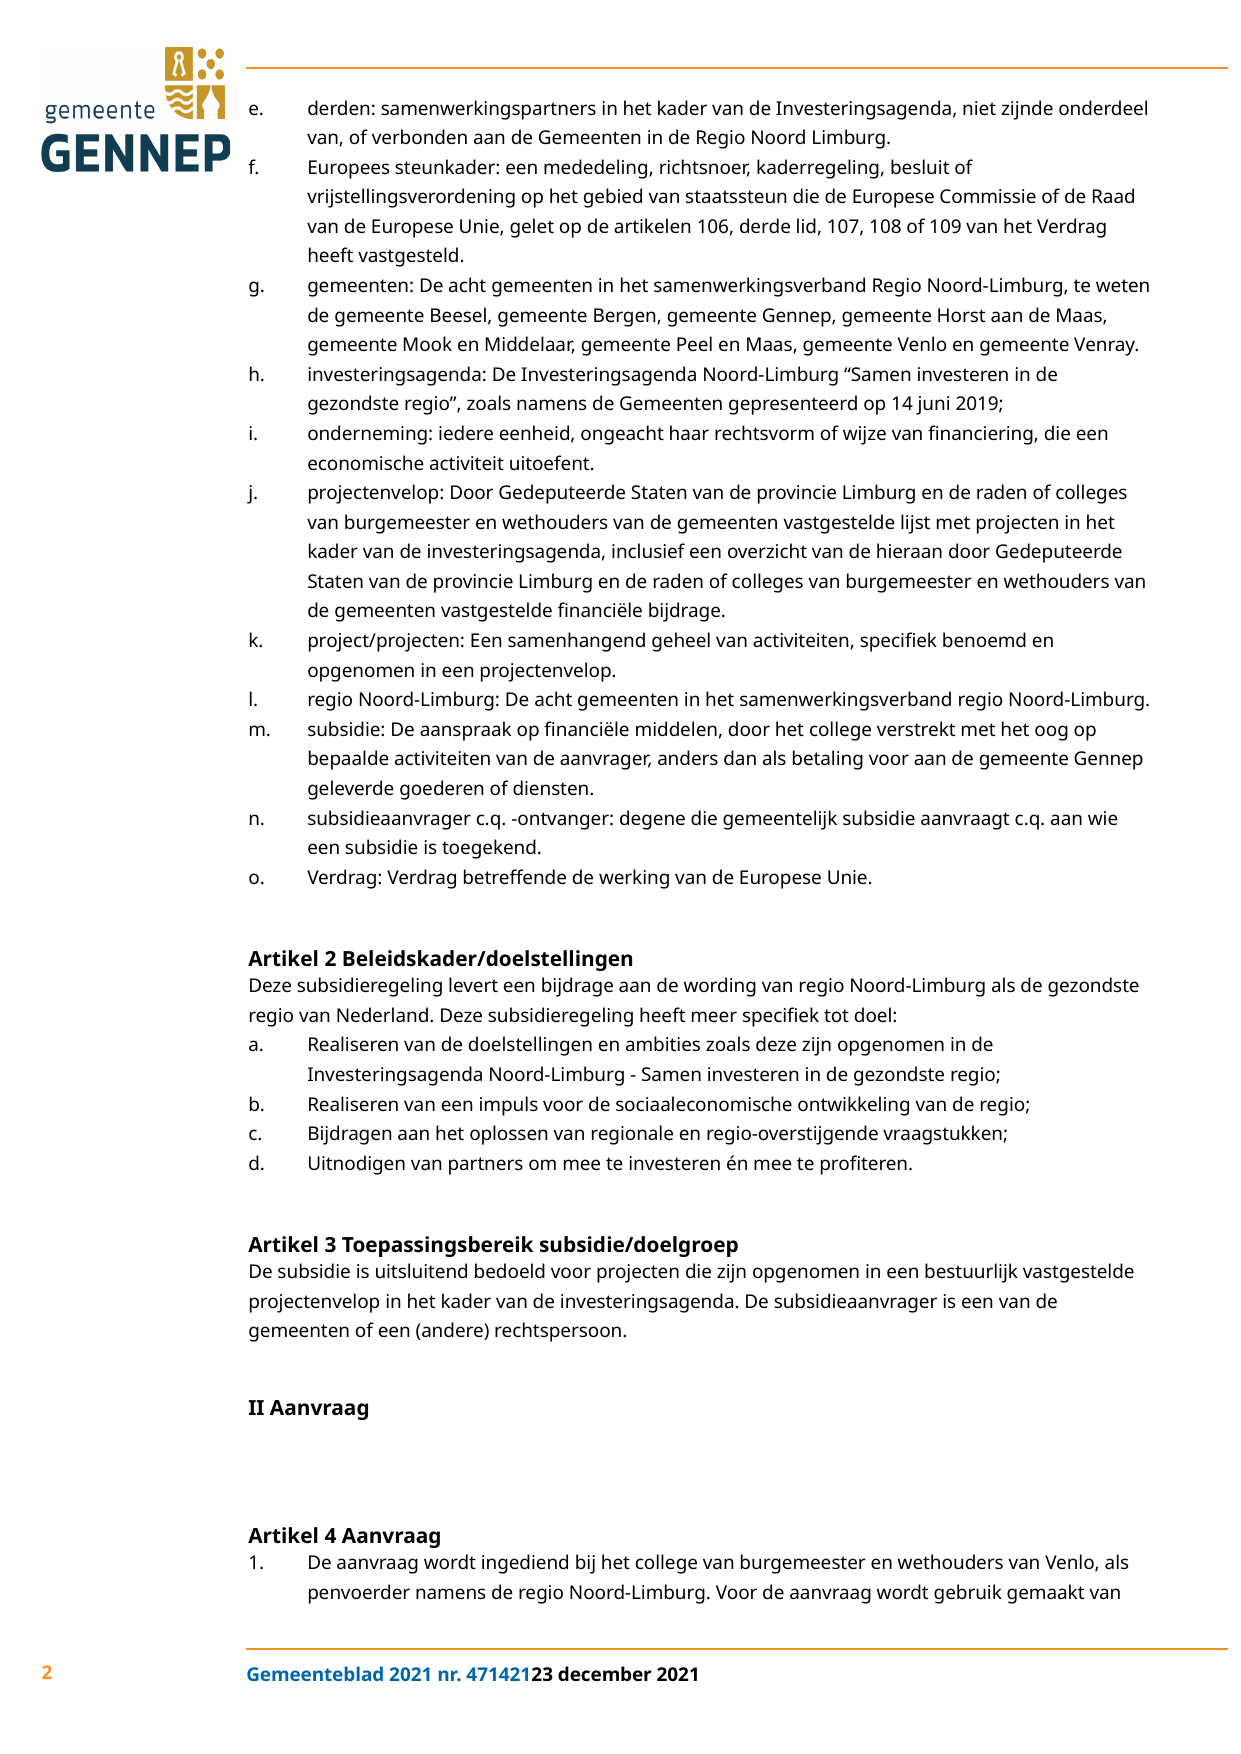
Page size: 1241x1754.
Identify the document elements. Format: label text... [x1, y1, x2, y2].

picture [41, 47, 231, 172]
list gemeenten: De acht gemeenten in het samenwerkingsverband Regio Noord-Limburg, te weten de gemeente Beesel, gemeente Bergen, gemeente Gennep, gemeente Horst aan de Maas, gemeente Mook en Middelaar, gemeente Peel en Maas, gemeente Venlo en gemeente Venray. [248, 272, 1152, 357]
list Bijdragen aan het oplossen van regionale en regio-overstijgende vraagstukken; [248, 1120, 1152, 1146]
list Europees steunkader: een mededeling, richtsnoer, kaderregeling, besluit of vrijstellingsverordening op het gebied van staatssteun die de Europese Commissie of de Raad van de Europese Unie, gelet op de artikelen 106, derde lid, 107, 108 of 109 van het Verdrag heeft vastgesteld. [248, 154, 1152, 268]
list projectenvelop: Door Gedeputeerde Staten van de provincie Limburg en de raden of colleges van burgemeester en wethouders van de gemeenten vastgestelde lijst met projecten in het kader van de investeringsagenda, inclusief een overzicht van de hieraan door Gedeputeerde Staten van de provincie Limburg en de raden of colleges van burgemeester en wethouders van de gemeenten vastgestelde financiële bijdrage. [248, 479, 1152, 623]
list subsidieaanvrager c.q. -ontvanger: degene die gemeentelijk subsidie aanvraagt c.q. aan wie een subsidie is toegekend. [248, 805, 1152, 860]
list derden: samenwerkingspartners in het kader van de Investeringsagenda, niet zijnde onderdeel van, of verbonden aan de Gemeenten in de Regio Noord Limburg. [248, 95, 1152, 150]
list onderneming: iedere eenheid, ongeacht haar rechtsvorm of wijze van financiering, die een economische activiteit uitoefent. [248, 420, 1152, 476]
list Uitnodigen van partners om mee te investeren én mee te profiteren. [248, 1150, 1152, 1176]
list subsidie: De aanspraak op financiële middelen, door het college verstrekt met het oog op bepaalde activiteiten van de aanvrager, anders dan als betaling voor aan de gemeente Gennep geleverde goederen of diensten. [248, 716, 1152, 801]
list project/projecten: Een samenhangend geheel van activiteiten, specifiek benoemd en opgenomen in een projectenvelop. [248, 627, 1152, 683]
text Artikel 4 Aanvraag [248, 1521, 1152, 1549]
text De subsidie is uitsluitend bedoeld voor projecten die zijn opgenomen in een bestuurlijk vastgestelde projectenvelop in het kader van de investeringsagenda. De subsidieaanvrager is een van de gemeenten of een (andere) rechtspersoon. [248, 1258, 1152, 1343]
list investeringsagenda: De Investeringsagenda Noord-Limburg “Samen investeren in de gezondste regio”, zoals namens de Gemeenten gepresenteerd op 14 juni 2019; [248, 361, 1152, 416]
list Realiseren van een impuls voor de sociaaleconomische ontwikkeling van de regio; [248, 1091, 1152, 1116]
text Deze subsidieregeling levert een bijdrage aan de wording van regio Noord-Limburg als de gezondste regio van Nederland. Deze subsidieregeling heeft meer specifiek tot doel: [248, 972, 1152, 1028]
text Artikel 3 Toepassingsbereik subsidie/doelgroep [248, 1230, 1152, 1258]
list Verdrag: Verdrag betreffende de werking van de Europese Unie. [248, 864, 1152, 890]
list De aanvraag wordt ingediend bij het college van burgemeester en wethouders van Venlo, als penvoerder namens de regio Noord-Limburg. Voor de aanvraag wordt gebruik gemaakt van [248, 1549, 1152, 1604]
text Artikel 2 Beleidskader/doelstellingen [248, 944, 1152, 972]
text II Aanvraag [248, 1393, 1152, 1421]
list Realiseren van de doelstellingen en ambities zoals deze zijn opgenomen in de Investeringsagenda Noord-Limburg - Samen investeren in de gezondste regio; [248, 1032, 1152, 1087]
list regio Noord-Limburg: De acht gemeenten in het samenwerkingsverband regio Noord-Limburg. [248, 686, 1152, 712]
